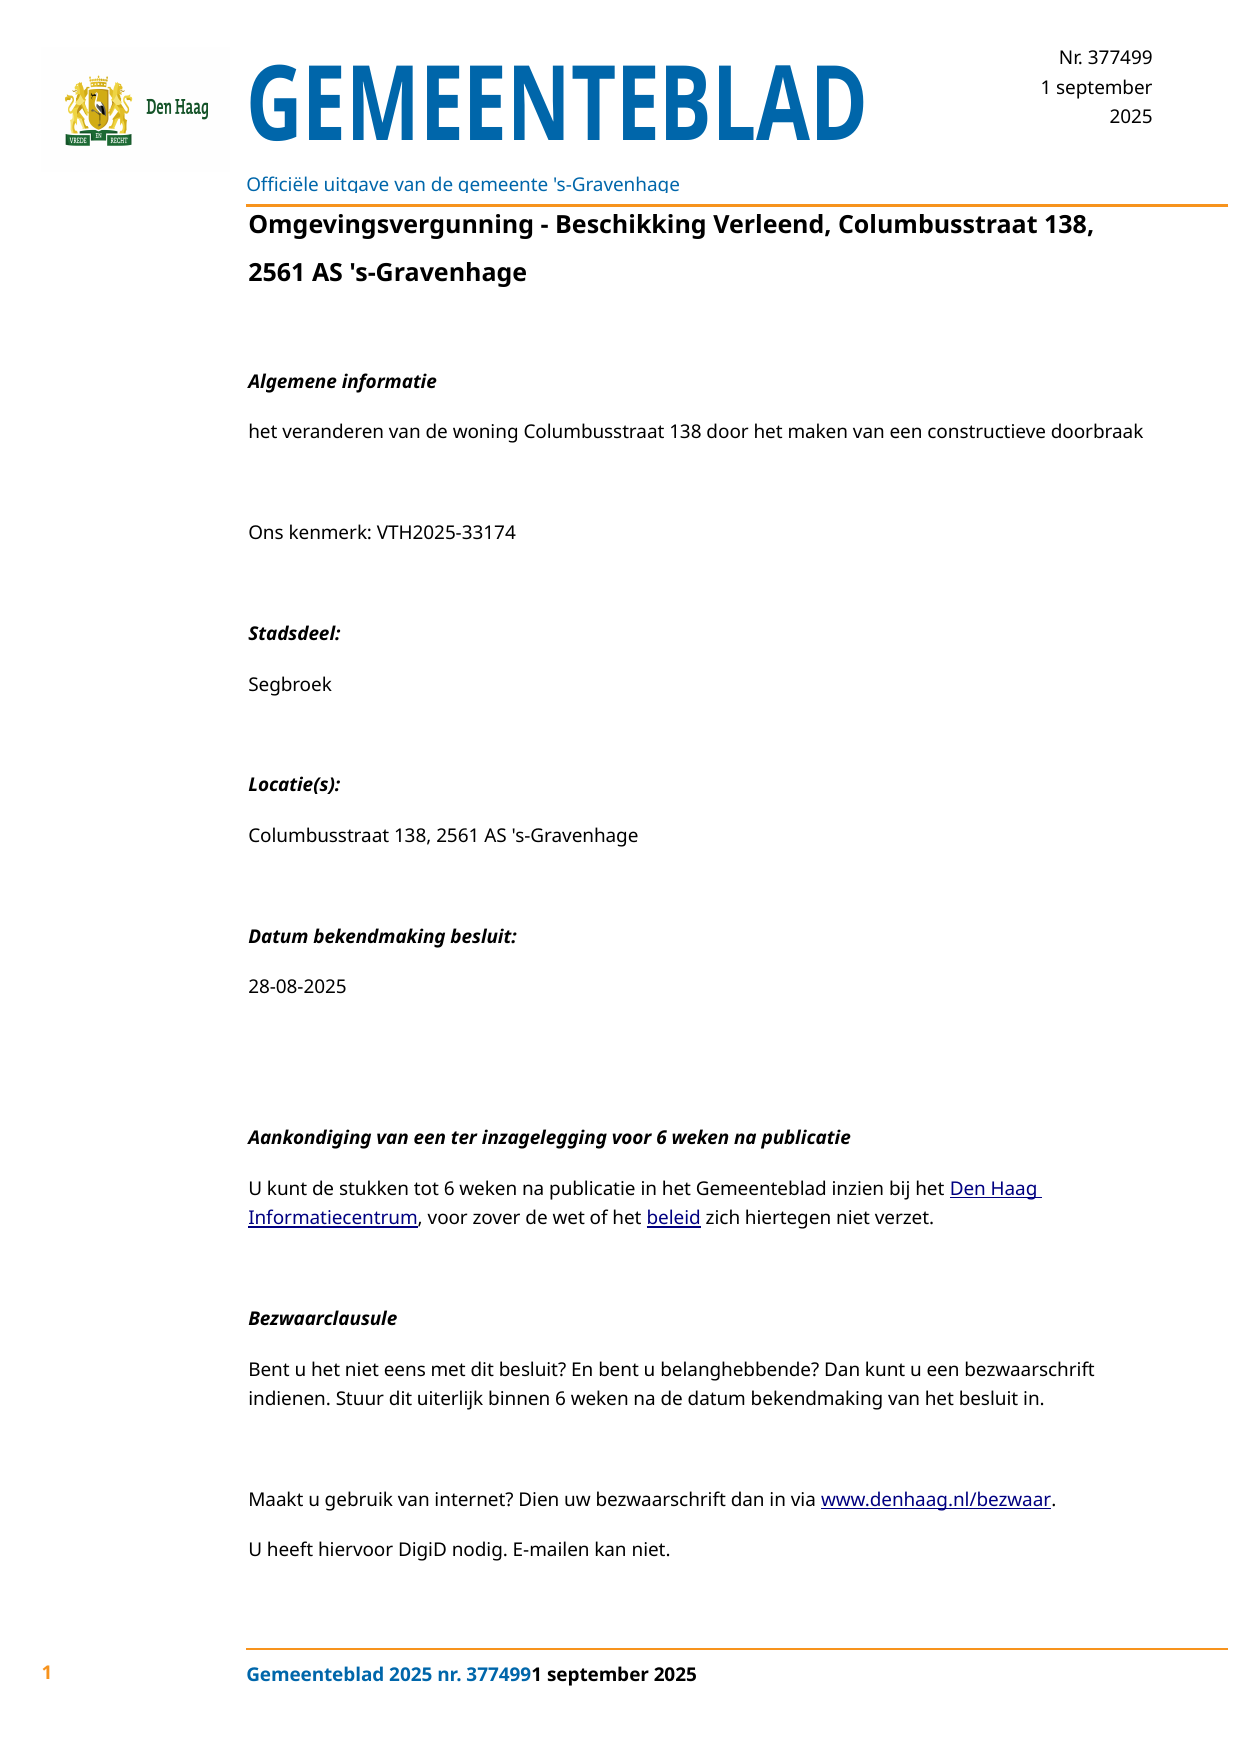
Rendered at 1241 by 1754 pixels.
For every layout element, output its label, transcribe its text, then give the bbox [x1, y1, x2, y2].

text Aankondiging van een ter inzagelegging voor 6 weken na publicatie [248, 1124, 1152, 1150]
text het veranderen van de woning Columbusstraat 138 door het maken van een constructieve doorbraak [248, 419, 1152, 444]
text Segbroek [248, 671, 1152, 697]
text Stadsdeel: [248, 620, 1152, 646]
text Bezwaarclausule [248, 1305, 1152, 1331]
text Ons kenmerk: VTH2025-33174 [248, 519, 1152, 545]
text Locatie(s): [248, 772, 1152, 797]
text U kunt de stukken tot 6 weken na publicatie in het Gemeenteblad inzien bij het Den Haag Informatiecentrum, voor zover de wet of het beleid zich hiertegen niet verzet. [248, 1175, 1152, 1230]
picture [41, 47, 231, 172]
text 28-08-2025 [248, 973, 1152, 999]
text Maakt u gebruik van internet? Dien uw bezwaarschrift dan in via www.denhaag.nl/bezwaar. [248, 1486, 1152, 1512]
text Bent u het niet eens met dit besluit? En bent u belanghebbende? Dan kunt u een bezwaarschrift indienen. Stuur dit uiterlijk binnen 6 weken na de datum bekendmaking van het besluit in. [248, 1356, 1152, 1411]
text Algemene informatie [248, 368, 1152, 394]
text Columbusstraat 138, 2561 AS 's-Gravenhage [248, 822, 1152, 848]
text U heeft hiervoor DigiD nodig. E-mailen kan niet. [248, 1537, 1152, 1562]
text Datum bekendmaking besluit: [248, 923, 1152, 949]
text Omgevingsvergunning - Beschikking Verleend, Columbusstraat 138, 2561 AS 's-Gravenhage [248, 207, 1152, 288]
